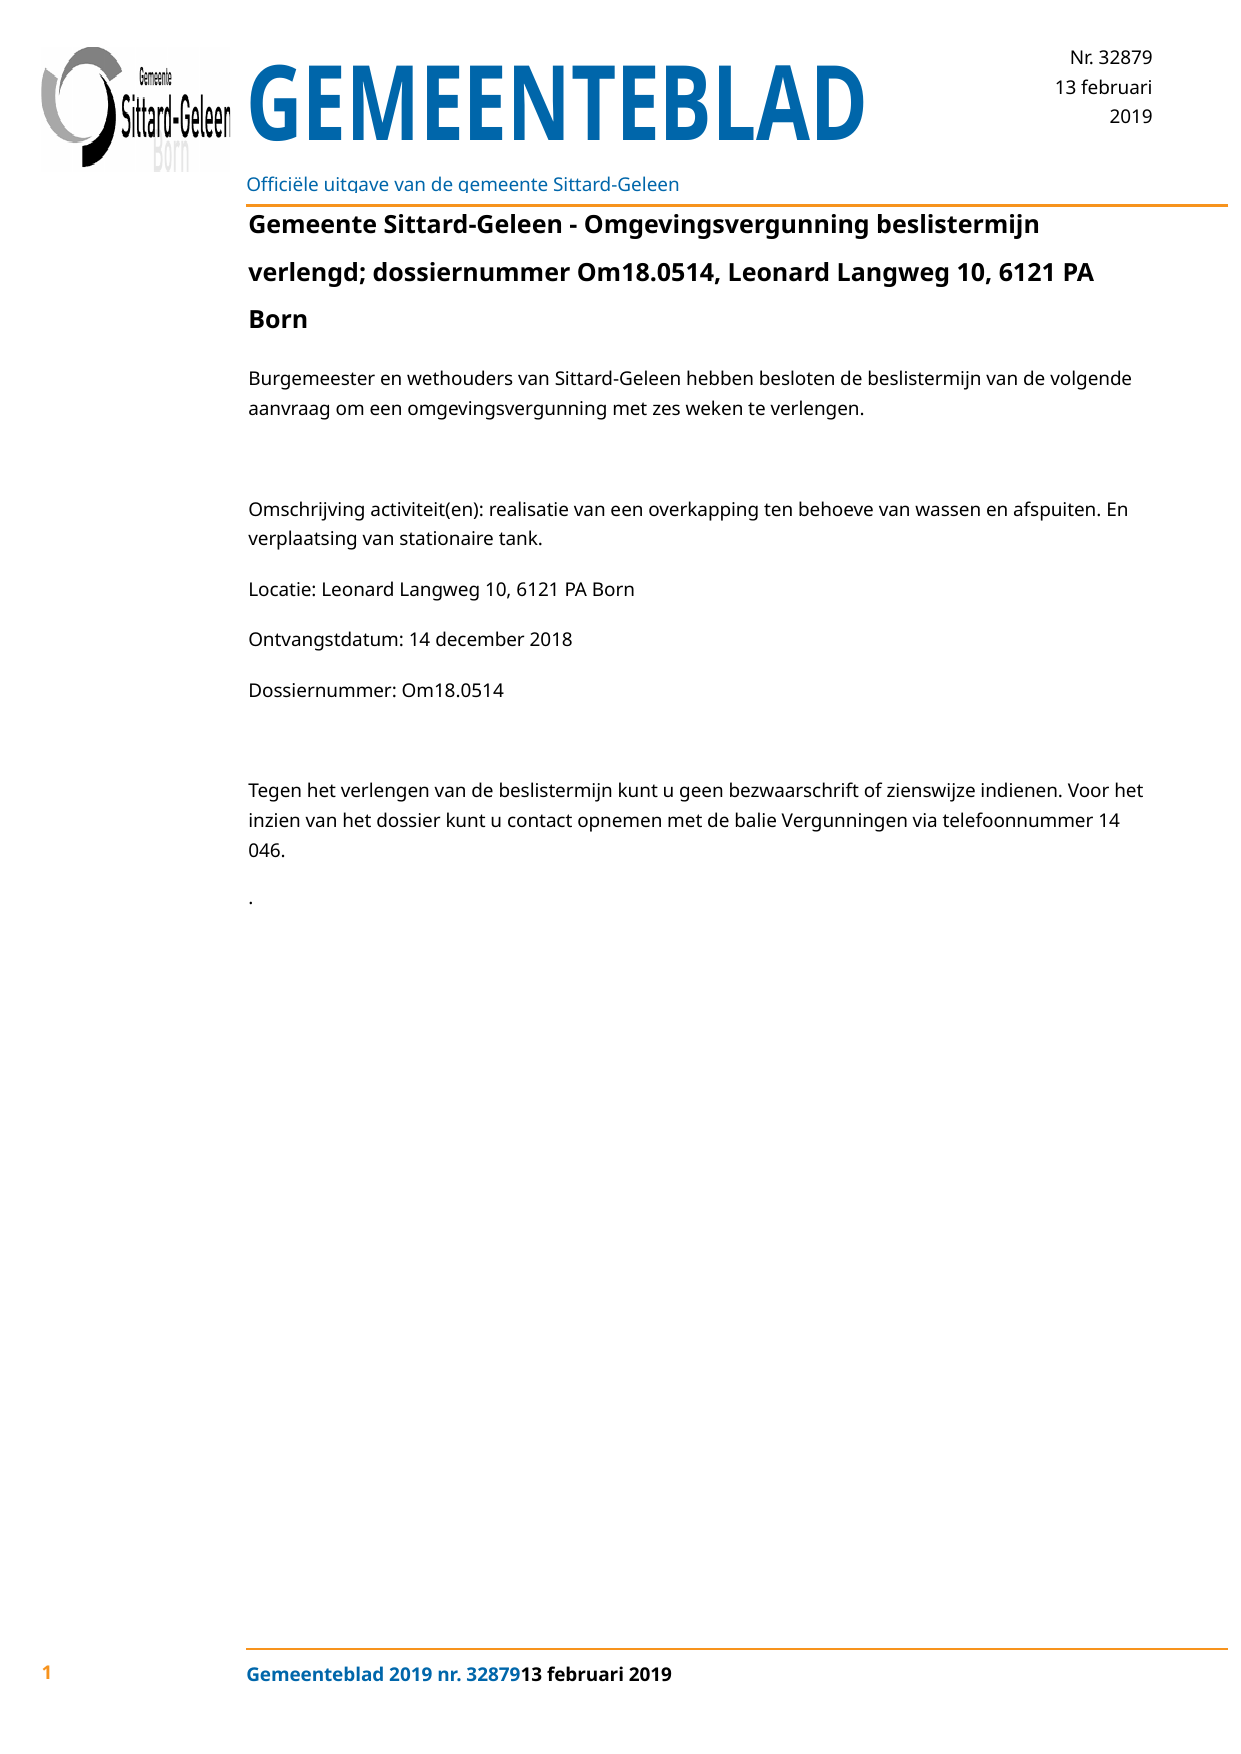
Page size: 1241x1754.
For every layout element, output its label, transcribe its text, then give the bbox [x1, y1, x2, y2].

picture [41, 47, 231, 172]
text Dossiernummer: Om18.0514 [248, 677, 1152, 702]
text Locatie: Leonard Langweg 10, 6121 PA Born [248, 576, 1152, 602]
text Omschrijving activiteit(en): realisatie van een overkapping ten behoeve van wassen en afspuiten. En verplaatsing van stationaire tank. [248, 496, 1152, 551]
text Tegen het verlengen van de beslistermijn kunt u geen bezwaarschrift of zienswijze indienen. Voor het inzien van het dossier kunt u contact opnemen met de balie Vergunningen via telefoonnummer 14 046. [248, 778, 1152, 862]
text Ontvangstdatum: 14 december 2018 [248, 626, 1152, 652]
text Burgemeester en wethouders van Sittard-Geleen hebben besloten de beslistermijn van de volgende aanvraag om een omgevingsvergunning met zes weken te verlengen. [248, 366, 1152, 421]
text . [248, 884, 1152, 910]
text Gemeente Sittard-Geleen - Omgevingsvergunning beslistermijn verlengd; dossiernummer Om18.0514, Leonard Langweg 10, 6121 PA Born [248, 207, 1152, 336]
